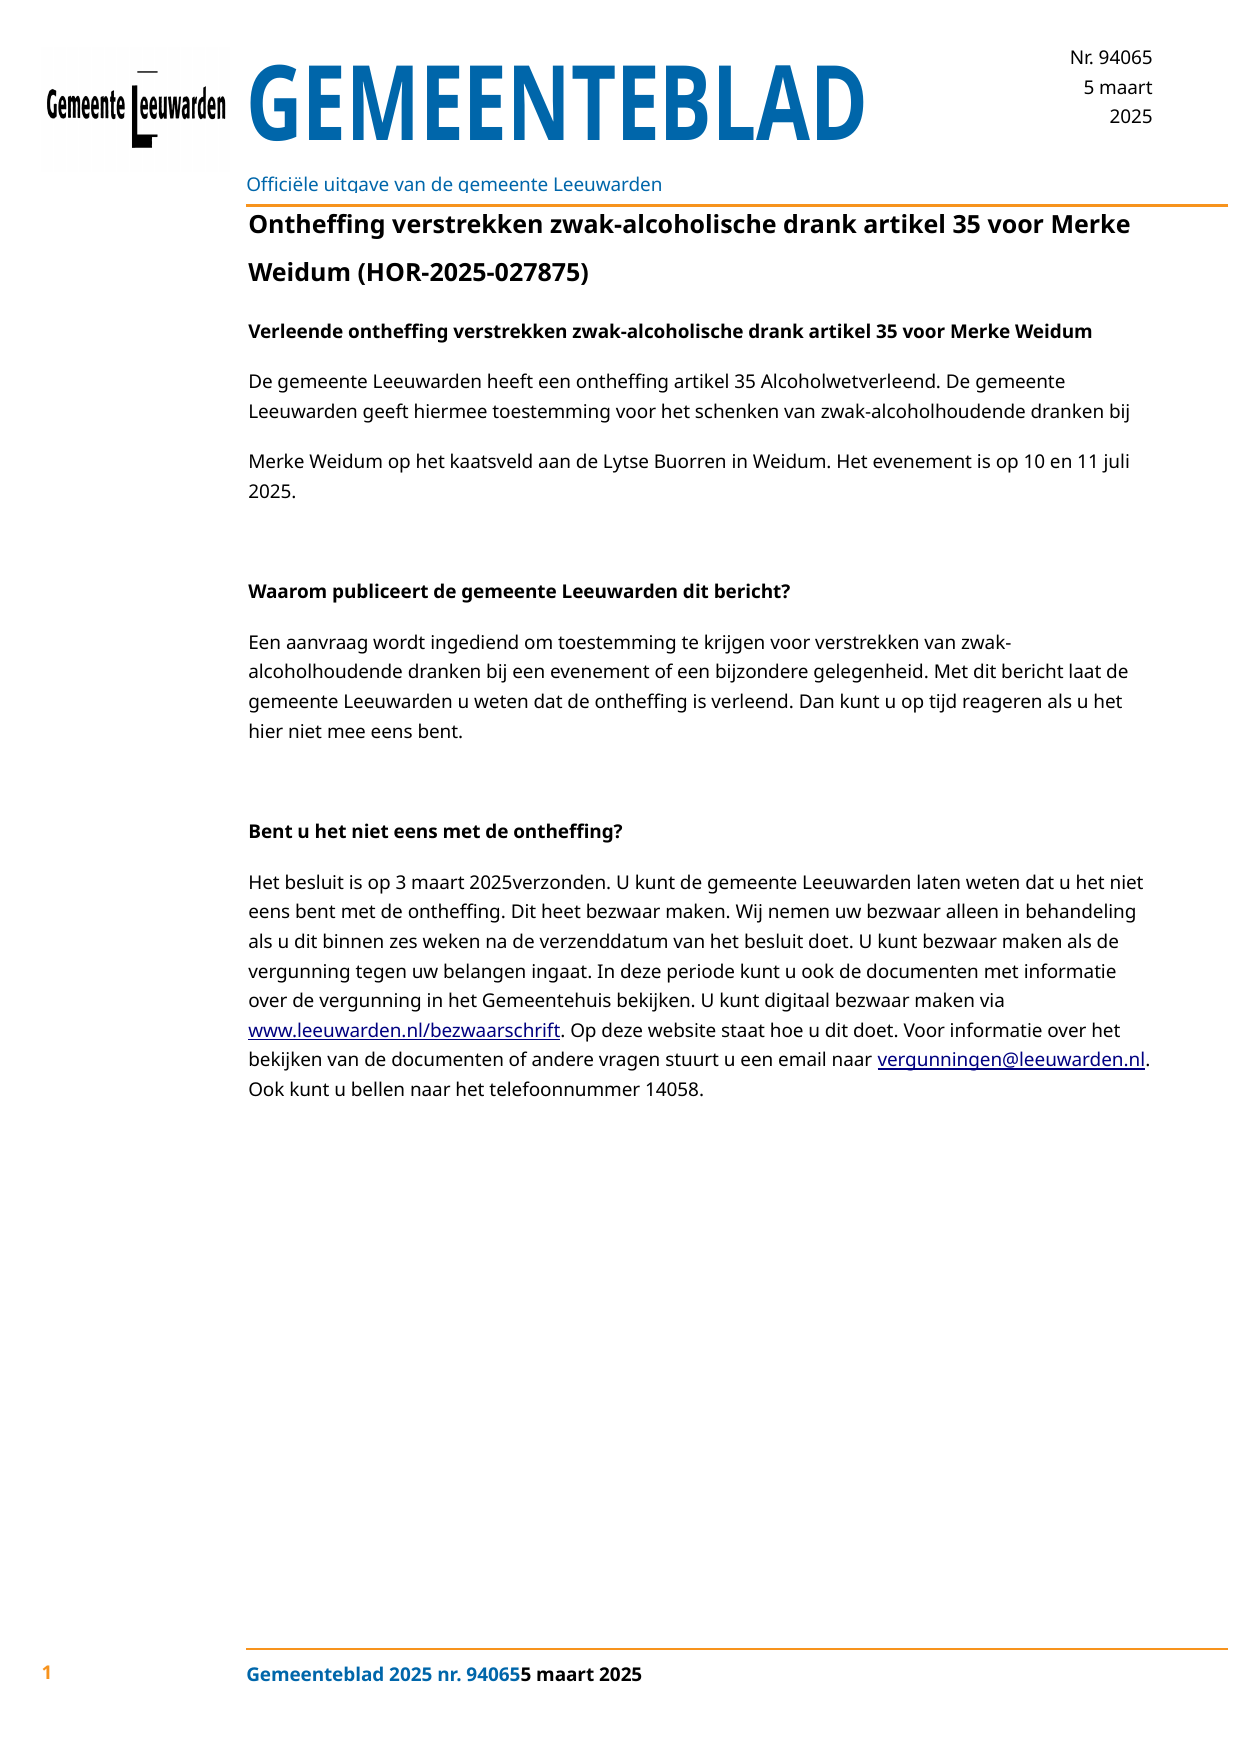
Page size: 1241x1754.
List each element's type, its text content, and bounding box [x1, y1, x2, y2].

text Bent u het niet eens met de ontheffing? [248, 819, 1152, 844]
text De gemeente Leeuwarden heeft een ontheffing artikel 35 Alcoholwetverleend. De gemeente Leeuwarden geeft hiermee toestemming voor het schenken van zwak-alcoholhoudende dranken bij [248, 368, 1152, 424]
text Waarom publiceert de gemeente Leeuwarden dit bericht? [248, 579, 1152, 604]
picture [41, 47, 231, 172]
text Ontheffing verstrekken zwak-alcoholische drank artikel 35 voor Merke Weidum (HOR-2025-027875) [248, 207, 1152, 288]
text Verleende ontheffing verstrekken zwak-alcoholische drank artikel 35 voor Merke Weidum [248, 318, 1152, 344]
text Merke Weidum op het kaatsveld aan de Lytse Buorren in Weidum. Het evenement is op 10 en 11 juli 2025. [248, 448, 1152, 504]
text Het besluit is op 3 maart 2025verzonden. U kunt de gemeente Leeuwarden laten weten dat u het niet eens bent met de ontheffing. Dit heet bezwaar maken. Wij nemen uw bezwaar alleen in behandeling als u dit binnen zes weken na de verzenddatum van het besluit doet. U kunt bezwaar maken als de vergunning tegen uw belangen ingaat. In deze periode kunt u ook de documenten met informatie over de vergunning in het Gemeentehuis bekijken. U kunt digitaal bezwaar maken via www.leeuwarden.nl/bezwaarschrift. Op deze website staat hoe u dit doet. Voor informatie over het bekijken van de documenten of andere vragen stuurt u een email naar vergunningen@leeuwarden.nl. Ook kunt u bellen naar het telefoonnummer 14058. [248, 869, 1152, 1102]
text Een aanvraag wordt ingediend om toestemming te krijgen voor verstrekken van zwak-alcoholhoudende dranken bij een evenement of een bijzondere gelegenheid. Met dit bericht laat de gemeente Leeuwarden u weten dat de ontheffing is verleend. Dan kunt u op tijd reageren als u het hier niet mee eens bent. [248, 629, 1152, 744]
